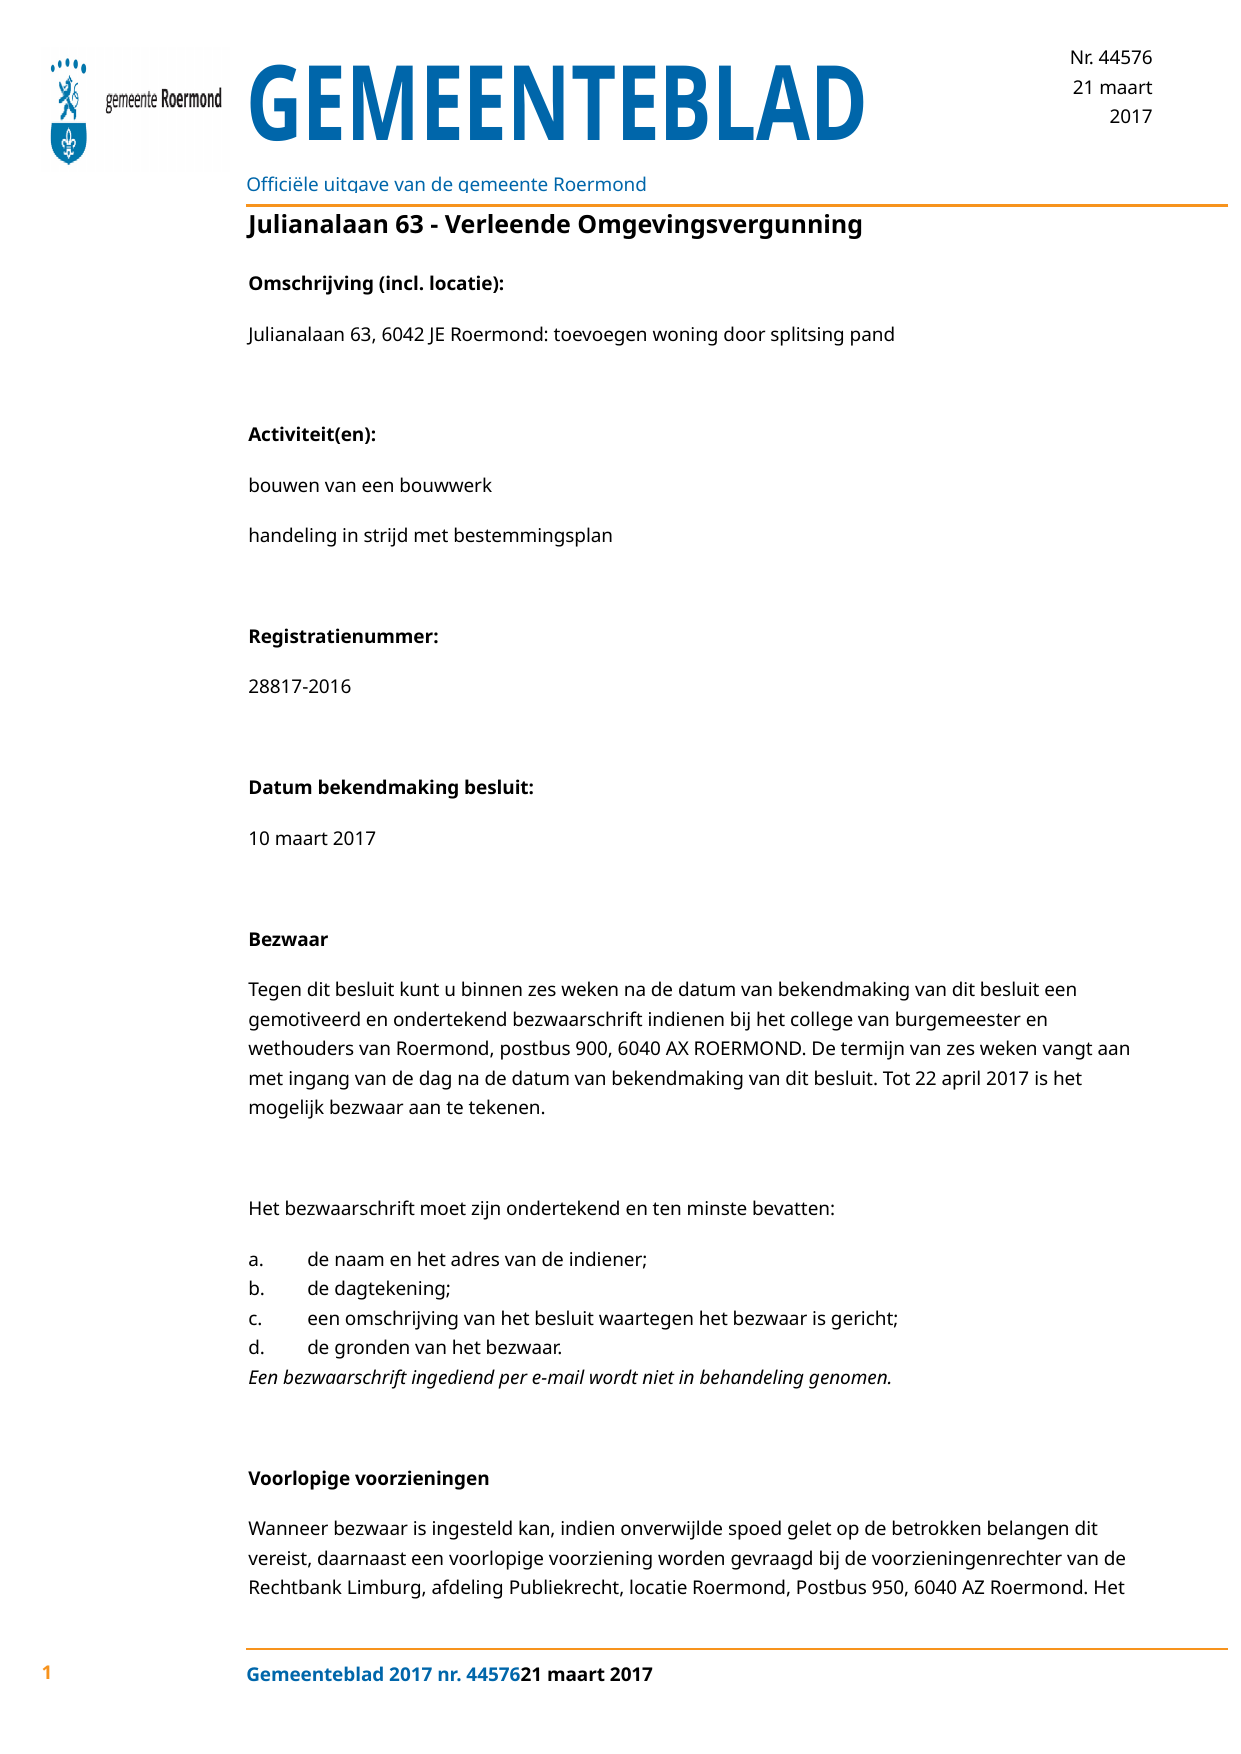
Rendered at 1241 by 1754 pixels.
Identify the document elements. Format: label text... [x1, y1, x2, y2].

list de dagtekening; [248, 1275, 1152, 1301]
text handeling in strijd met bestemmingsplan [248, 522, 1152, 548]
text Tegen dit besluit kunt u binnen zes weken na de datum van bekendmaking van dit besluit een gemotiveerd en ondertekend bezwaarschrift indienen bij het college van burgemeester en wethouders van Roermond, postbus 900, 6040 AX ROERMOND. De termijn van zes weken vangt aan met ingang van de dag na de datum van bekendmaking van dit besluit. Tot 22 april 2017 is het mogelijk bezwaar aan te tekenen. [248, 976, 1152, 1120]
text 10 maart 2017 [248, 825, 1152, 851]
text Julianalaan 63 - Verleende Omgevingsvergunning [248, 207, 1152, 241]
text Activiteit(en): [248, 422, 1152, 447]
list een omschrijving van het besluit waartegen het bezwaar is gericht; [248, 1305, 1152, 1331]
text Voorlopige voorzieningen [248, 1465, 1152, 1491]
picture [41, 47, 231, 172]
text Registratienummer: [248, 623, 1152, 649]
text bouwen van een bouwwerk [248, 472, 1152, 498]
text Omschrijving (incl. locatie): [248, 270, 1152, 296]
list de naam en het adres van de indiener; [248, 1246, 1152, 1271]
text 28817-2016 [248, 674, 1152, 699]
list de gronden van het bezwaar. [248, 1334, 1152, 1360]
text Een bezwaarschrift ingediend per e-mail wordt niet in behandeling genomen. [248, 1364, 1152, 1390]
text Het bezwaarschrift moet zijn ondertekend en ten minste bevatten: [248, 1195, 1152, 1221]
text Bezwaar [248, 926, 1152, 951]
text Datum bekendmaking besluit: [248, 774, 1152, 800]
text Wanneer bezwaar is ingesteld kan, indien onverwijlde spoed gelet op de betrokken belangen dit vereist, daarnaast een voorlopige voorziening worden gevraagd bij de voorzieningenrechter van de Rechtbank Limburg, afdeling Publiekrecht, locatie Roermond, Postbus 950, 6040 AZ Roermond. Het [248, 1515, 1152, 1600]
text Julianalaan 63, 6042 JE Roermond: toevoegen woning door splitsing pand [248, 321, 1152, 346]
